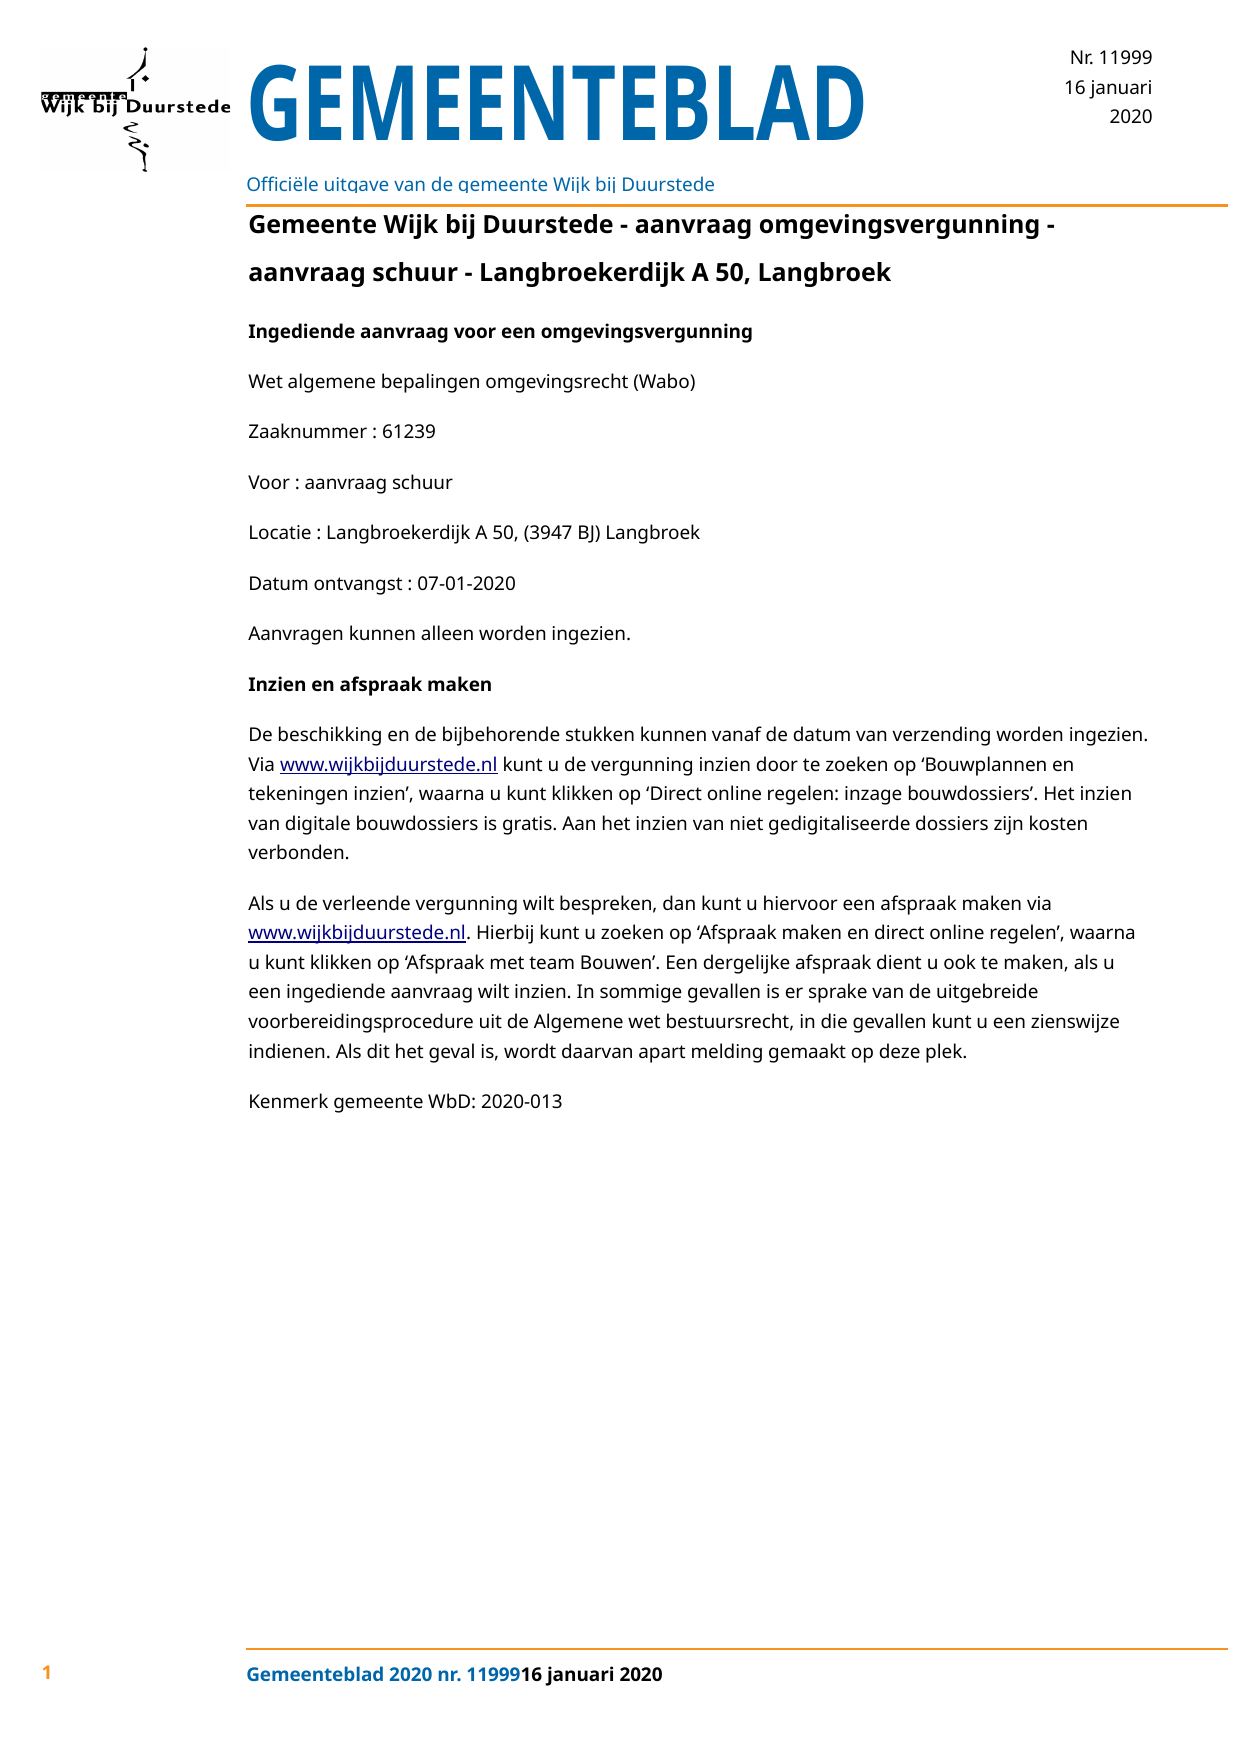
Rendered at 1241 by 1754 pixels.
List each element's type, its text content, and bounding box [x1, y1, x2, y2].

text Gemeente Wijk bij Duurstede - aanvraag omgevingsvergunning - aanvraag schuur - Langbroekerdijk A 50, Langbroek [248, 207, 1152, 288]
text Ingediende aanvraag voor een omgevingsvergunning [248, 318, 1152, 344]
text Voor : aanvraag schuur [248, 469, 1152, 495]
text Locatie : Langbroekerdijk A 50, (3947 BJ) Langbroek [248, 519, 1152, 545]
picture [41, 47, 231, 172]
text De beschikking en de bijbehorende stukken kunnen vanaf de datum van verzending worden ingezien. Via www.wijkbijduurstede.nl kunt u de vergunning inzien door te zoeken op ‘Bouwplannen en tekeningen inzien’, waarna u kunt klikken op ‘Direct online regelen: inzage bouwdossiers’. Het inzien van digitale bouwdossiers is gratis. Aan het inzien van niet gedigitaliseerde dossiers zijn kosten verbonden. [248, 721, 1152, 865]
text Inzien en afspraak maken [248, 671, 1152, 697]
text Kenmerk gemeente WbD: 2020-013 [248, 1088, 1152, 1114]
text Zaaknummer : 61239 [248, 419, 1152, 444]
text Wet algemene bepalingen omgevingsrecht (Wabo) [248, 368, 1152, 394]
text Als u de verleende vergunning wilt bespreken, dan kunt u hiervoor een afspraak maken via www.wijkbijduurstede.nl. Hierbij kunt u zoeken op ‘Afspraak maken en direct online regelen’, waarna u kunt klikken op ‘Afspraak met team Bouwen’. Een dergelijke afspraak dient u ook te maken, als u een ingediende aanvraag wilt inzien. In sommige gevallen is er sprake van de uitgebreide voorbereidingsprocedure uit de Algemene wet bestuursrecht, in die gevallen kunt u een zienswijze indienen. Als dit het geval is, wordt daarvan apart melding gemaakt op deze plek. [248, 890, 1152, 1064]
text Datum ontvangst : 07-01-2020 [248, 570, 1152, 596]
text Aanvragen kunnen alleen worden ingezien. [248, 620, 1152, 646]
